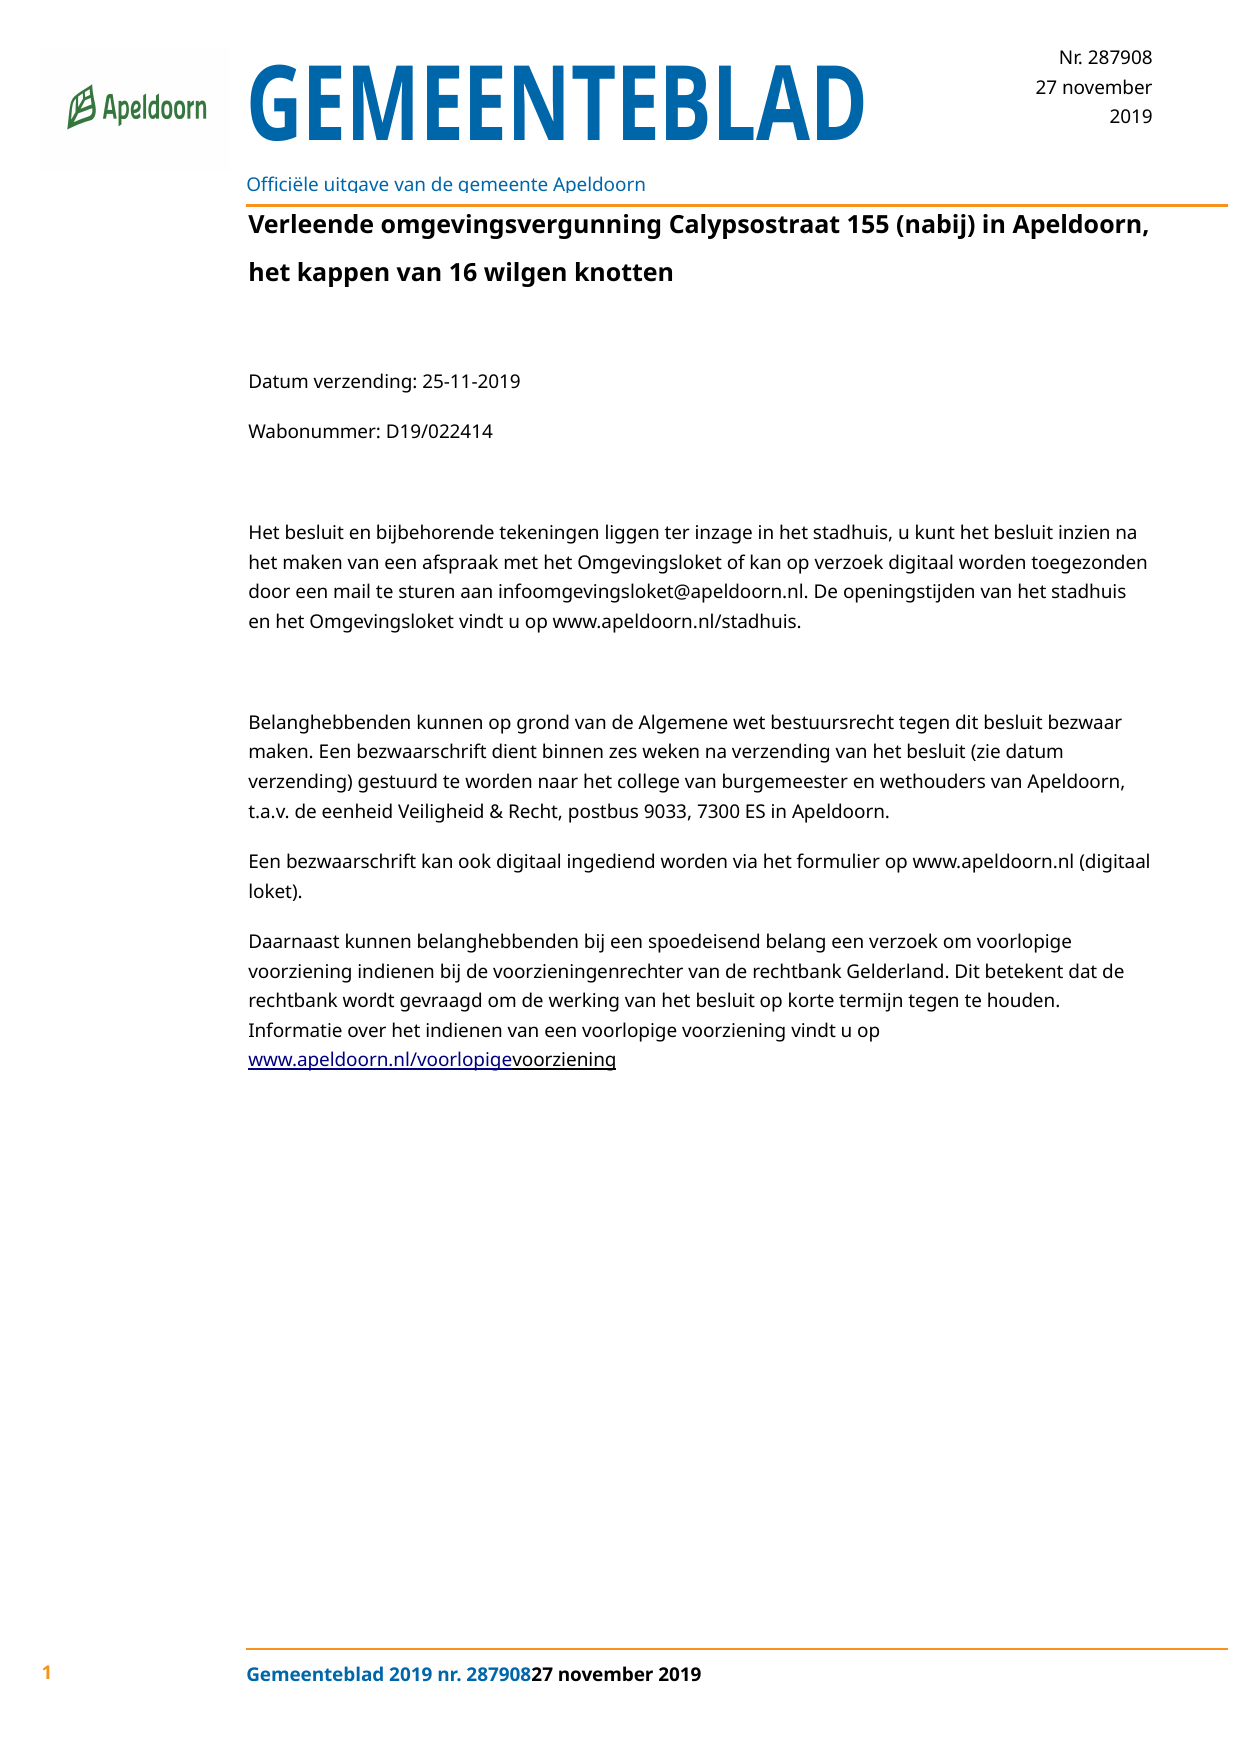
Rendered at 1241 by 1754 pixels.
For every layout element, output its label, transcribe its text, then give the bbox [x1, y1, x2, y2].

text Het besluit en bijbehorende tekeningen liggen ter inzage in het stadhuis, u kunt het besluit inzien na het maken van een afspraak met het Omgevingsloket of kan op verzoek digitaal worden toegezonden door een mail te sturen aan infoomgevingsloket@apeldoorn.nl. De openingstijden van het stadhuis en het Omgevingsloket vindt u op www.apeldoorn.nl/stadhuis. [248, 519, 1152, 634]
text Een bezwaarschrift kan ook digitaal ingediend worden via het formulier op www.apeldoorn.nl (digitaal loket). [248, 848, 1152, 904]
text Verleende omgevingsvergunning Calypsostraat 155 (nabij) in Apeldoorn, het kappen van 16 wilgen knotten [248, 207, 1152, 288]
text Datum verzending: 25-11-2019 [248, 368, 1152, 394]
picture [41, 47, 231, 172]
text Belanghebbenden kunnen op grond van de Algemene wet bestuursrecht tegen dit besluit bezwaar maken. Een bezwaarschrift dient binnen zes weken na verzending van het besluit (zie datum verzending) gestuurd te worden naar het college van burgemeester en wethouders van Apeldoorn, t.a.v. de eenheid Veiligheid & Recht, postbus 9033, 7300 ES in Apeldoorn. [248, 709, 1152, 824]
text Daarnaast kunnen belanghebbenden bij een spoedeisend belang een verzoek om voorlopige voorziening indienen bij de voorzieningenrechter van de rechtbank Gelderland. Dit betekent dat de rechtbank wordt gevraagd om de werking van het besluit op korte termijn tegen te houden. Informatie over het indienen van een voorlopige voorziening vindt u op www.apeldoorn.nl/voorlopigevoorziening [248, 928, 1152, 1072]
text Wabonummer: D19/022414 [248, 419, 1152, 444]
